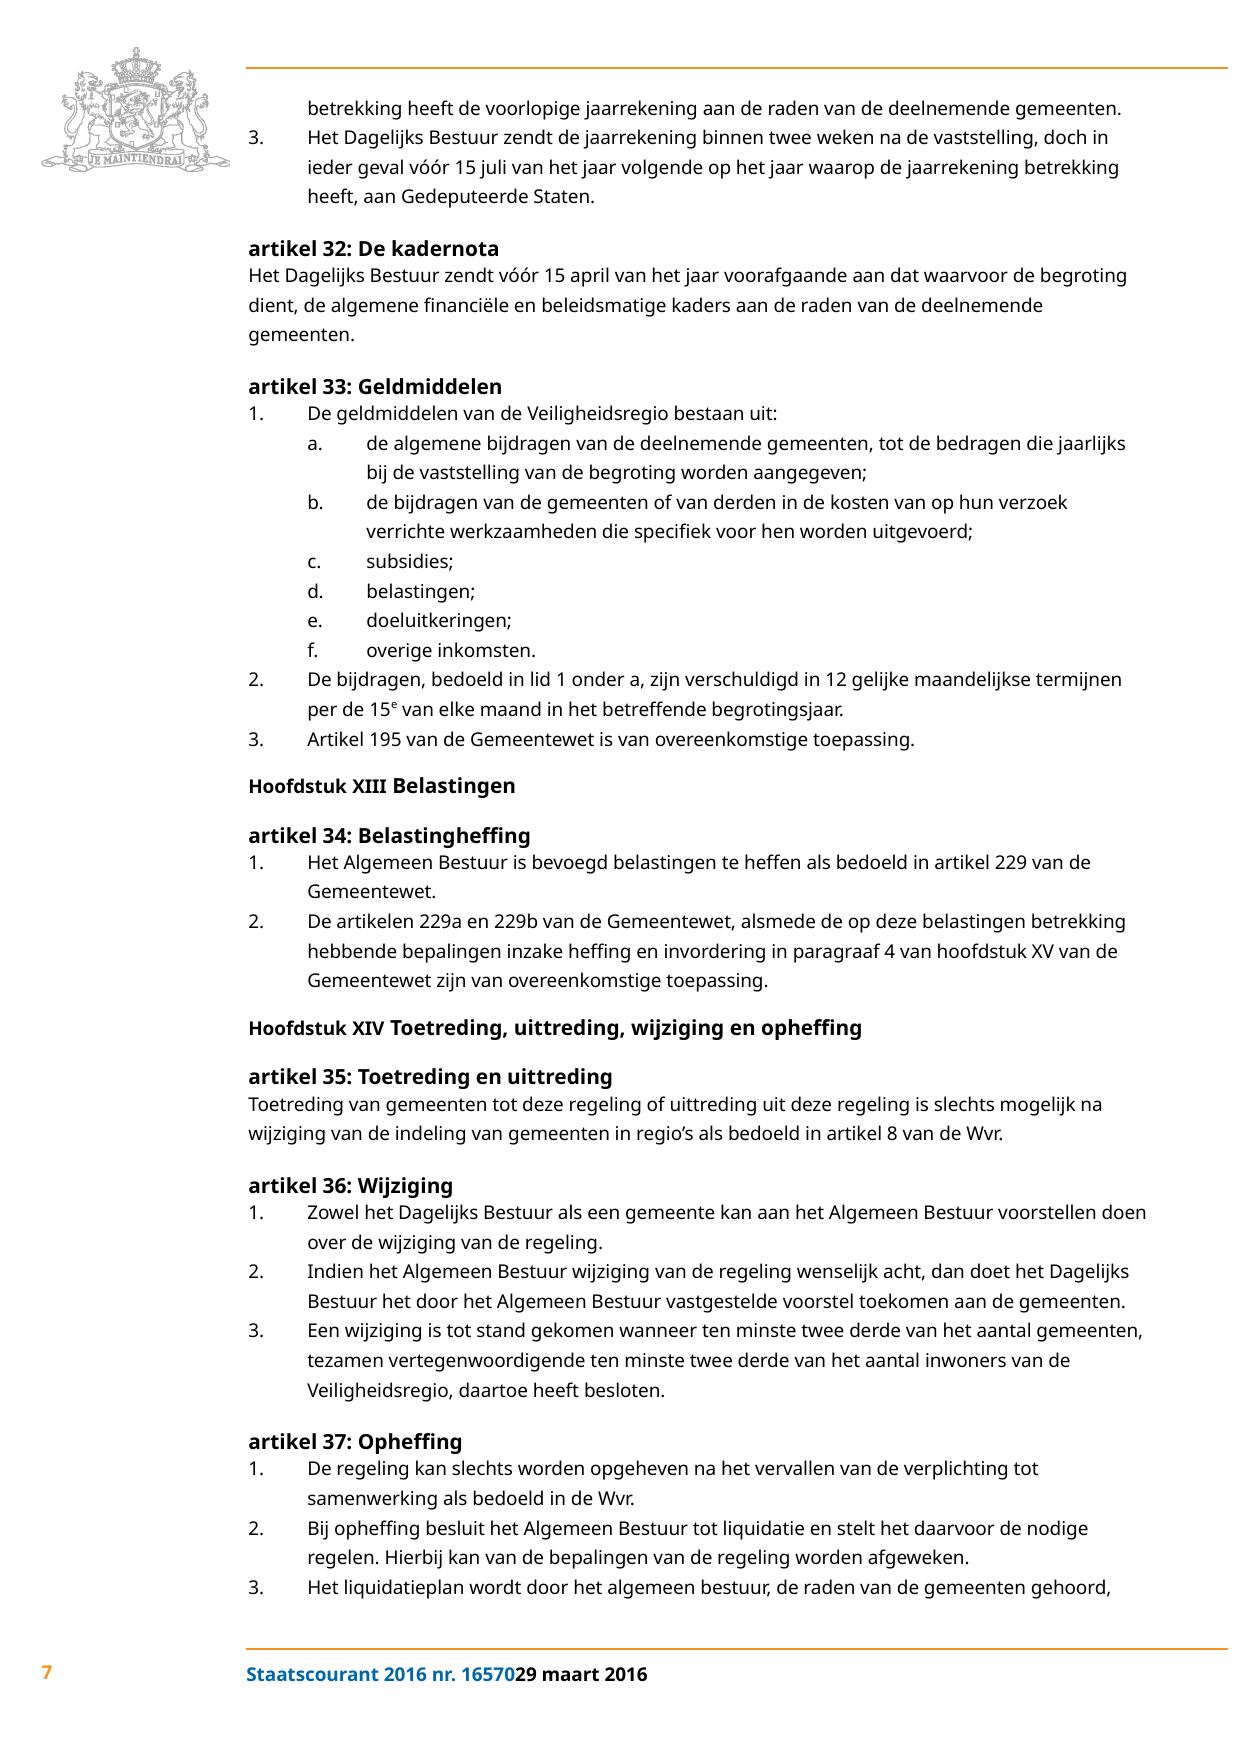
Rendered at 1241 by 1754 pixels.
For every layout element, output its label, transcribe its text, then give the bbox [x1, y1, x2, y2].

list Bij opheffing besluit het Algemeen Bestuur tot liquidatie en stelt het daarvoor de nodige regelen. Hierbij kan van de bepalingen van de regeling worden afgeweken. [248, 1515, 1152, 1570]
text Hoofdstuk XIV Toetreding, uittreding, wijziging en opheffing [248, 1013, 1152, 1042]
list De geldmiddelen van de Veiligheidsregio bestaan uit: [248, 400, 1152, 426]
list Zowel het Dagelijks Bestuur als een gemeente kan aan het Algemeen Bestuur voorstellen doen over de wijziging van de regeling. [248, 1199, 1152, 1254]
list Het Algemeen Bestuur is bevoegd belastingen te heffen als bedoeld in artikel 229 van de Gemeentewet. [248, 849, 1152, 904]
text Toetreding van gemeenten tot deze regeling of uittreding uit deze regeling is slechts mogelijk na wijziging van de indeling van gemeenten in regio’s als bedoeld in artikel 8 van de Wvr. [248, 1091, 1152, 1146]
text Het Dagelijks Bestuur zendt vóór 15 april van het jaar voorafgaande aan dat waarvoor de begroting dient, de algemene financiële en beleidsmatige kaders aan de raden van de deelnemende gemeenten. [248, 262, 1152, 347]
list Een wijziging is tot stand gekomen wanneer ten minste twee derde van het aantal gemeenten, tezamen vertegenwoordigende ten minste twee derde van het aantal inwoners van de Veiligheidsregio, daartoe heeft besloten. [248, 1318, 1152, 1402]
list De regeling kan slechts worden opgeheven na het vervallen van de verplichting tot samenwerking als bedoeld in de Wvr. [248, 1456, 1152, 1511]
list Het liquidatieplan wordt door het algemeen bestuur, de raden van de gemeenten gehoord, [248, 1574, 1152, 1600]
text artikel 36: Wijziging [248, 1171, 1152, 1199]
list belastingen; [307, 578, 1152, 604]
list overige inkomsten. [307, 637, 1152, 663]
list doeluitkeringen; [307, 607, 1152, 633]
text artikel 35: Toetreding en uittreding [248, 1062, 1152, 1091]
list betrekking heeft de voorlopige jaarrekening aan de raden van de deelnemende gemeenten. [248, 95, 1152, 121]
list subsidies; [307, 548, 1152, 574]
text artikel 33: Geldmiddelen [248, 372, 1152, 400]
text artikel 34: Belastingheffing [248, 821, 1152, 849]
list Het Dagelijks Bestuur zendt de jaarrekening binnen twee weken na de vaststelling, doch in ieder geval vóór 15 juli van het jaar volgende op het jaar waarop de jaarrekening betrekking heeft, aan Gedeputeerde Staten. [248, 124, 1152, 209]
list Indien het Algemeen Bestuur wijziging van de regeling wenselijk acht, dan doet het Dagelijks Bestuur het door het Algemeen Bestuur vastgestelde voorstel toekomen aan de gemeenten. [248, 1258, 1152, 1314]
picture [41, 47, 231, 172]
list de algemene bijdragen van de deelnemende gemeenten, tot de bedragen die jaarlijks bij de vaststelling van de begroting worden aangegeven; [307, 430, 1152, 485]
text artikel 37: Opheffing [248, 1427, 1152, 1456]
text artikel 32: De kadernota [248, 234, 1152, 262]
list De bijdragen, bedoeld in lid 1 onder a, zijn verschuldigd in 12 gelijke maandelijkse termijnen per de 15e van elke maand in het betreffende begrotingsjaar. [248, 667, 1152, 722]
text Hoofdstuk XIII Belastingen [248, 771, 1152, 800]
list Artikel 195 van de Gemeentewet is van overeenkomstige toepassing. [248, 726, 1152, 752]
list de bijdragen van de gemeenten of van derden in de kosten van op hun verzoek verrichte werkzaamheden die specifiek voor hen worden uitgevoerd; [307, 489, 1152, 544]
list De artikelen 229a en 229b van de Gemeentewet, alsmede de op deze belastingen betrekking hebbende bepalingen inzake heffing en invordering in paragraaf 4 van hoofdstuk XV van de Gemeentewet zijn van overeenkomstige toepassing. [248, 908, 1152, 993]
